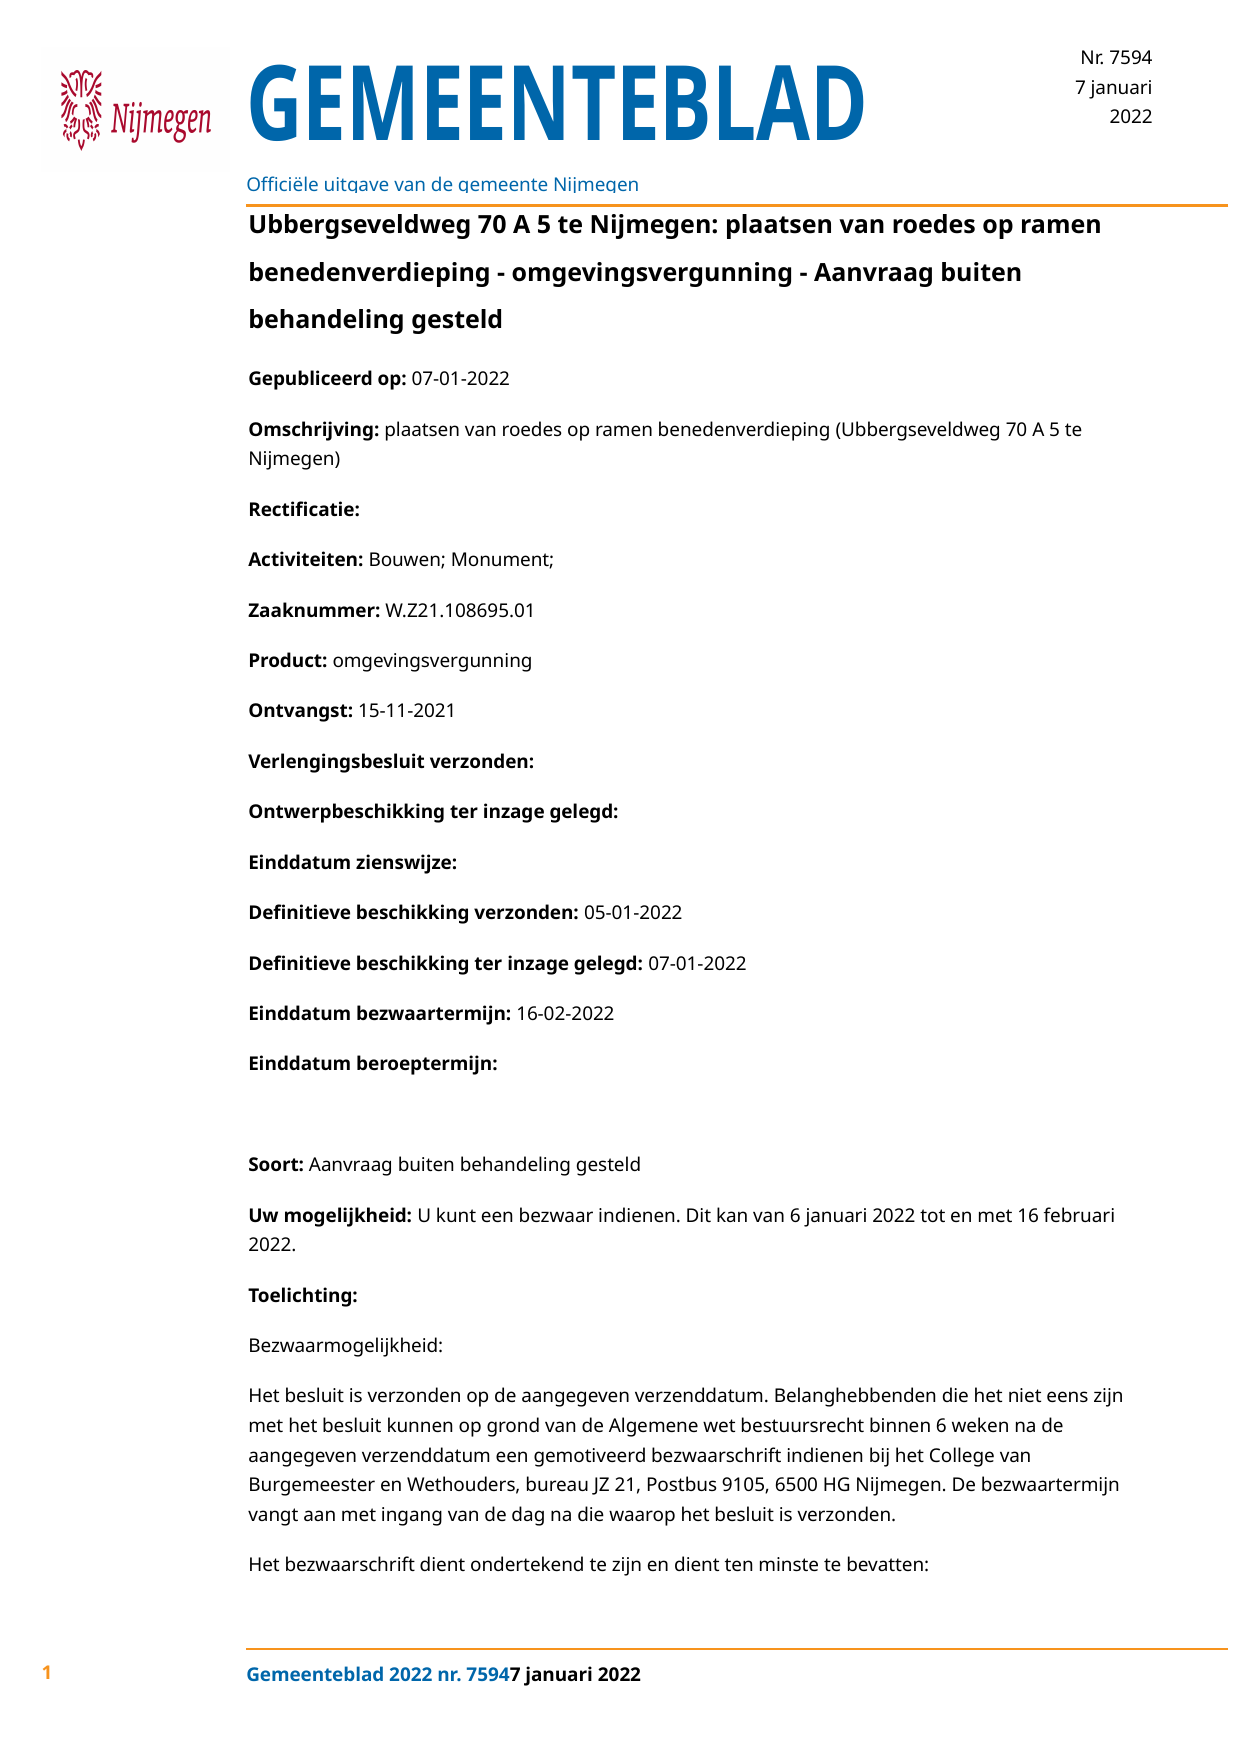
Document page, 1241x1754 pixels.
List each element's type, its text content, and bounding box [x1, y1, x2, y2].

text Ontvangst: 15-11-2021 [248, 698, 1152, 723]
text Verlengingsbesluit verzonden: [248, 748, 1152, 774]
text Toelichting: [248, 1282, 1152, 1307]
text Definitieve beschikking verzonden: 05-01-2022 [248, 899, 1152, 925]
text Zaaknummer: W.Z21.108695.01 [248, 597, 1152, 622]
text Gepubliceerd op: 07-01-2022 [248, 366, 1152, 391]
text Soort: Aanvraag buiten behandeling gesteld [248, 1151, 1152, 1177]
text Bezwaarmogelijkheid: [248, 1332, 1152, 1358]
text Ontwerpbeschikking ter inzage gelegd: [248, 798, 1152, 824]
text Omschrijving: plaatsen van roedes op ramen benedenverdieping (Ubbergseveldweg 70 A 5 te Nijmegen) [248, 416, 1152, 471]
text Product: omgevingsvergunning [248, 647, 1152, 673]
text Ubbergseveldweg 70 A 5 te Nijmegen: plaatsen van roedes op ramen benedenverdieping - omgevingsvergunning - Aanvraag buiten behandeling gesteld [248, 207, 1152, 336]
text Het bezwaarschrift dient ondertekend te zijn en dient ten minste te bevatten: [248, 1551, 1152, 1577]
text Rectificatie: [248, 496, 1152, 522]
text Het besluit is verzonden op de aangegeven verzenddatum. Belanghebbenden die het niet eens zijn met het besluit kunnen op grond van de Algemene wet bestuursrecht binnen 6 weken na de aangegeven verzenddatum een gemotiveerd bezwaarschrift indienen bij het College van Burgemeester en Wethouders, bureau JZ 21, Postbus 9105, 6500 HG Nijmegen. De bezwaartermijn vangt aan met ingang van de dag na die waarop het besluit is verzonden. [248, 1383, 1152, 1527]
text Einddatum zienswijze: [248, 849, 1152, 874]
text Uw mogelijkheid: U kunt een bezwaar indienen. Dit kan van 6 januari 2022 tot en met 16 februari 2022. [248, 1202, 1152, 1257]
text Einddatum bezwaartermijn: 16-02-2022 [248, 1000, 1152, 1026]
picture [41, 47, 231, 172]
text Einddatum beroeptermijn: [248, 1051, 1152, 1076]
text Definitieve beschikking ter inzage gelegd: 07-01-2022 [248, 950, 1152, 975]
text Activiteiten: Bouwen; Monument; [248, 546, 1152, 572]
